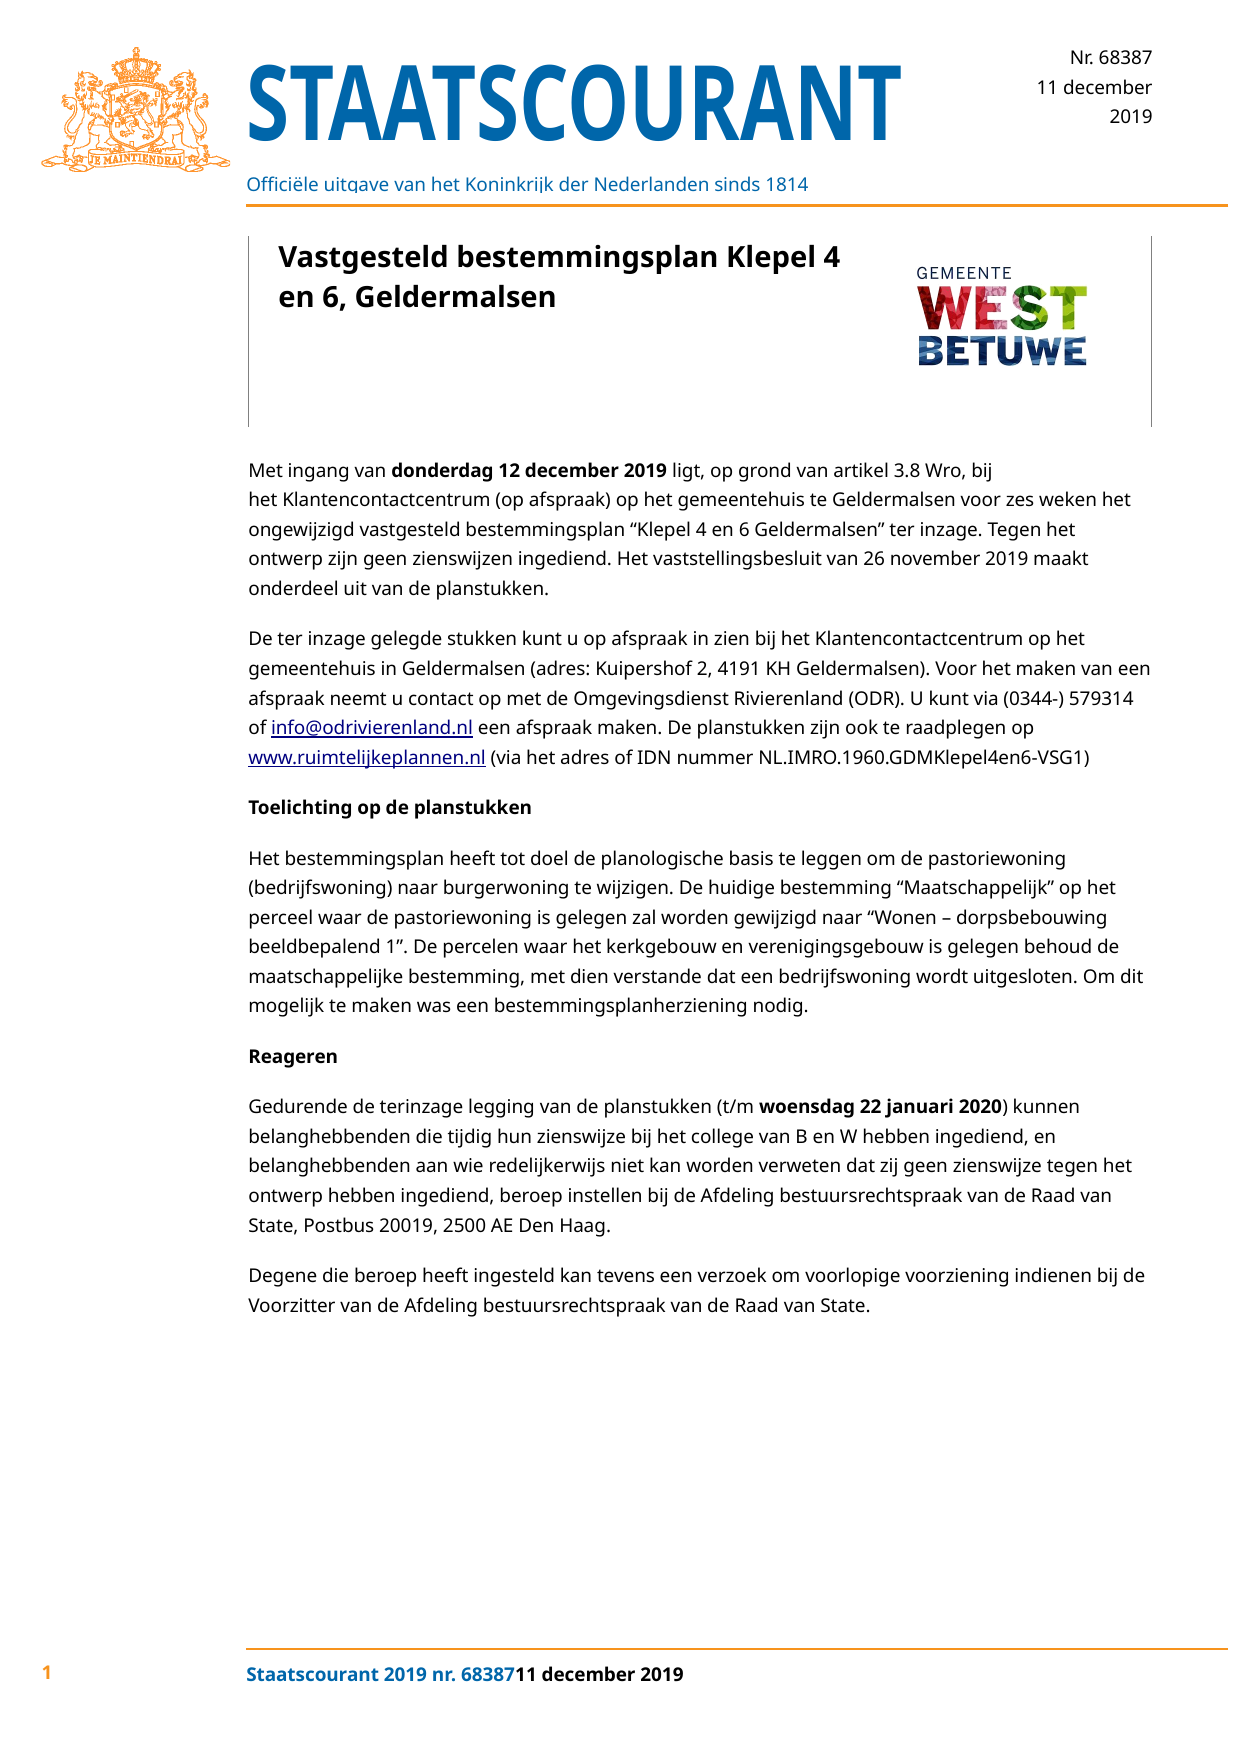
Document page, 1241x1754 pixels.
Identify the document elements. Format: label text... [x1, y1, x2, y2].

picture [41, 47, 231, 172]
text Met ingang van donderdag 12 december 2019 ligt, op grond van artikel 3.8 Wro, bij het Klantencontactcentrum (op afspraak) op het gemeentehuis te Geldermalsen voor zes weken het ongewijzigd vastgesteld bestemmingsplan “Klepel 4 en 6 Geldermalsen” ter inzage. Tegen het ontwerp zijn geen zienswijzen ingediend. Het vaststellingsbesluit van 26 november 2019 maakt onderdeel uit van de planstukken. [248, 457, 1152, 601]
table_header Vastgesteld bestemmingsplan Klepel 4 en 6, Geldermalsen [249, 236, 850, 427]
picture [882, 236, 1119, 402]
text Degene die beroep heeft ingesteld kan tevens een verzoek om voorlopige voorziening indienen bij de Voorzitter van de Afdeling bestuursrechtspraak van de Raad van State. [248, 1262, 1152, 1317]
text Het bestemmingsplan heeft tot doel de planologische basis te leggen om de pastoriewoning (bedrijfswoning) naar burgerwoning te wijzigen. De huidige bestemming “Maatschappelijk” op het perceel waar de pastoriewoning is gelegen zal worden gewijzigd naar “Wonen – dorpsbebouwing beeldbepalend 1”. De percelen waar het kerkgebouw en verenigingsgebouw is gelegen behoud de maatschappelijke bestemming, met dien verstande dat een bedrijfswoning wordt uitgesloten. Om dit mogelijk te maken was een bestemmingsplanherziening nodig. [248, 845, 1152, 1018]
text De ter inzage gelegde stukken kunt u op afspraak in zien bij het Klantencontactcentrum op het gemeentehuis in Geldermalsen (adres: Kuipershof 2, 4191 KH Geldermalsen). Voor het maken van een afspraak neemt u contact op met de Omgevingsdienst Rivierenland (ODR). U kunt via (0344-) 579314 of info@odrivierenland.nl een afspraak maken. De planstukken zijn ook te raadplegen op www.ruimtelijkeplannen.nl (via het adres of IDN nummer NL.IMRO.1960.GDMKlepel4en6-VSG1) [248, 626, 1152, 769]
text Reageren [248, 1043, 1152, 1069]
text Toelichting op de planstukken [248, 794, 1152, 820]
table_header [850, 236, 1151, 427]
text Gedurende de terinzage legging van de planstukken (t/m woensdag 22 januari 2020) kunnen belanghebbenden die tijdig hun zienswijze bij het college van B en W hebben ingediend, en belanghebbenden aan wie redelijkerwijs niet kan worden verweten dat zij geen zienswijze tegen het ontwerp hebben ingediend, beroep instellen bij de Afdeling bestuursrechtspraak van de Raad van State, Postbus 20019, 2500 AE Den Haag. [248, 1093, 1152, 1237]
